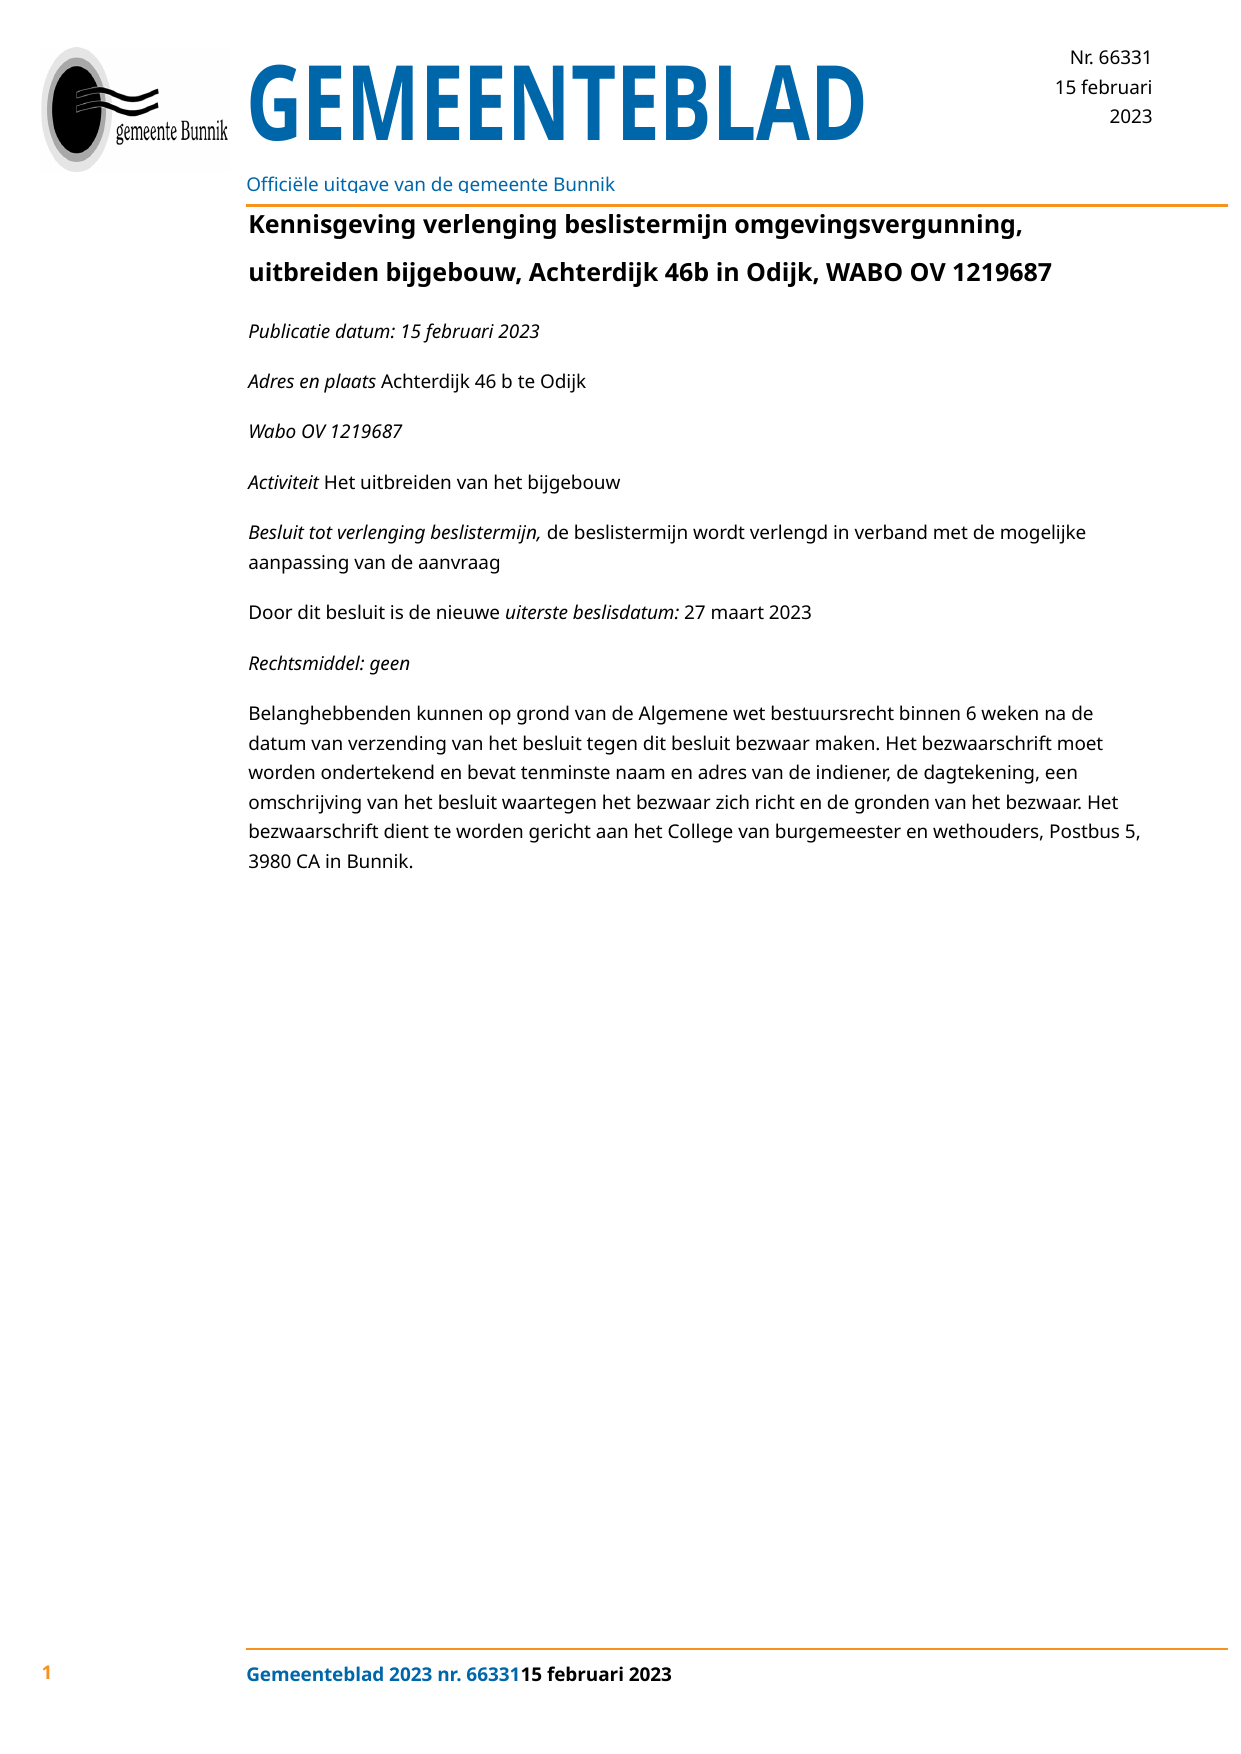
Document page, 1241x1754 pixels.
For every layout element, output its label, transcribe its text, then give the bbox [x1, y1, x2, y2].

text Wabo OV 1219687 [248, 419, 1152, 444]
text Besluit tot verlenging beslistermijn, de beslistermijn wordt verlengd in verband met de mogelijke aanpassing van de aanvraag [248, 519, 1152, 575]
text Door dit besluit is de nieuwe uiterste beslisdatum: 27 maart 2023 [248, 599, 1152, 625]
text Adres en plaats Achterdijk 46 b te Odijk [248, 368, 1152, 394]
text Activiteit Het uitbreiden van het bijgebouw [248, 469, 1152, 495]
picture [41, 47, 231, 172]
text Publicatie datum: 15 februari 2023 [248, 318, 1152, 344]
text Belanghebbenden kunnen op grond van de Algemene wet bestuursrecht binnen 6 weken na de datum van verzending van het besluit tegen dit besluit bezwaar maken. Het bezwaarschrift moet worden ondertekend en bevat tenminste naam en adres van de indiener, de dagtekening, een omschrijving van het besluit waartegen het bezwaar zich richt en de gronden van het bezwaar. Het bezwaarschrift dient te worden gericht aan het College van burgemeester en wethouders, Postbus 5, 3980 CA in Bunnik. [248, 700, 1152, 874]
text Kennisgeving verlenging beslistermijn omgevingsvergunning, uitbreiden bijgebouw, Achterdijk 46b in Odijk, WABO OV 1219687 [248, 207, 1152, 288]
text Rechtsmiddel: geen [248, 650, 1152, 676]
